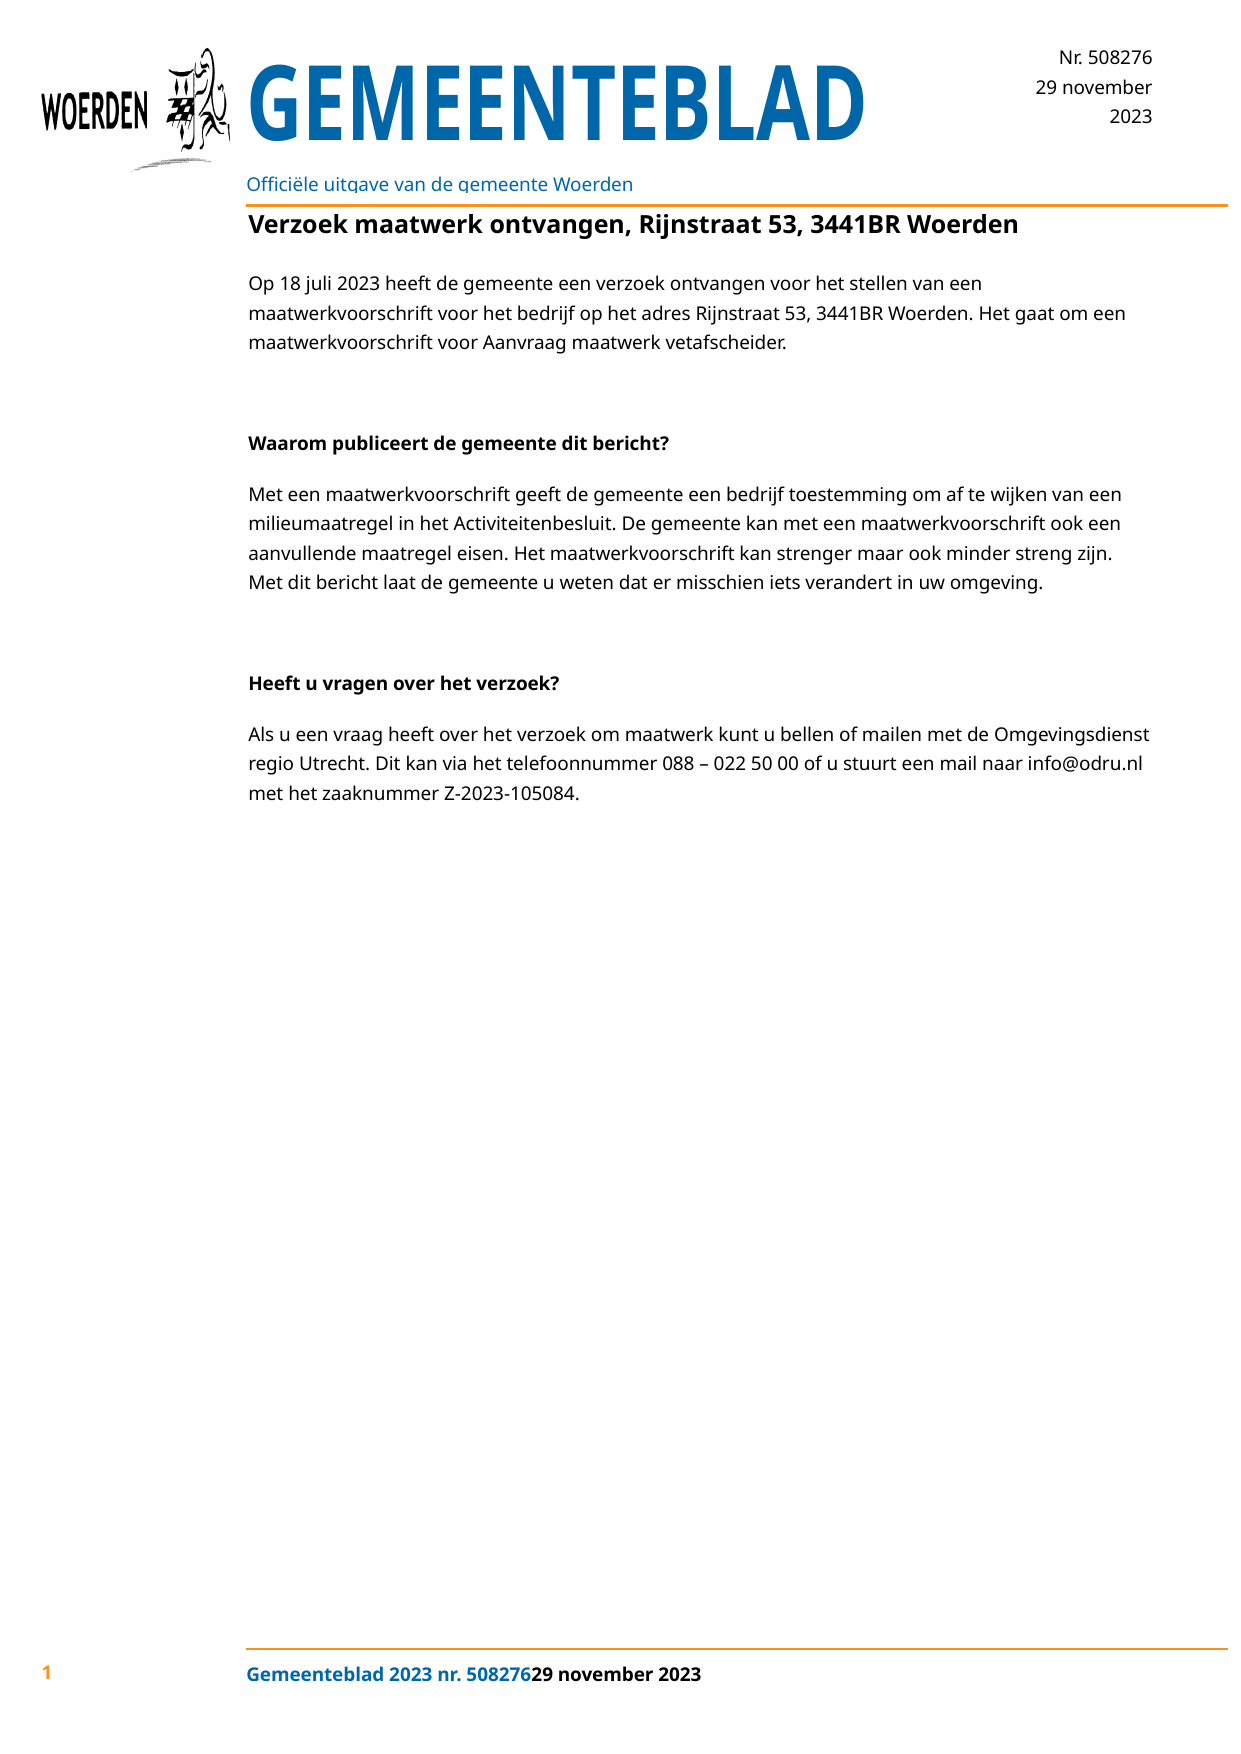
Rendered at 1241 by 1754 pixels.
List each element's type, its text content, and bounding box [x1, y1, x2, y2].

text Met een maatwerkvoorschrift geeft de gemeente een bedrijf toestemming om af te wijken van een milieumaatregel in het Activiteitenbesluit. De gemeente kan met een maatwerkvoorschrift ook een aanvullende maatregel eisen. Het maatwerkvoorschrift kan strenger maar ook minder streng zijn. Met dit bericht laat de gemeente u weten dat er misschien iets verandert in uw omgeving. [248, 481, 1152, 595]
text Waarom publiceert de gemeente dit bericht? [248, 430, 1152, 456]
picture [41, 47, 231, 172]
text Heeft u vragen over het verzoek? [248, 670, 1152, 696]
text Als u een vraag heeft over het verzoek om maatwerk kunt u bellen of mailen met de Omgevingsdienst regio Utrecht. Dit kan via het telefoonnummer 088 – 022 50 00 of u stuurt een mail naar info@odru.nl met het zaaknummer Z-2023-105084. [248, 721, 1152, 806]
text Verzoek maatwerk ontvangen, Rijnstraat 53, 3441BR Woerden [248, 207, 1152, 241]
text Op 18 juli 2023 heeft de gemeente een verzoek ontvangen voor het stellen van een maatwerkvoorschrift voor het bedrijf op het adres Rijnstraat 53, 3441BR Woerden. Het gaat om een maatwerkvoorschrift voor Aanvraag maatwerk vetafscheider. [248, 270, 1152, 355]
